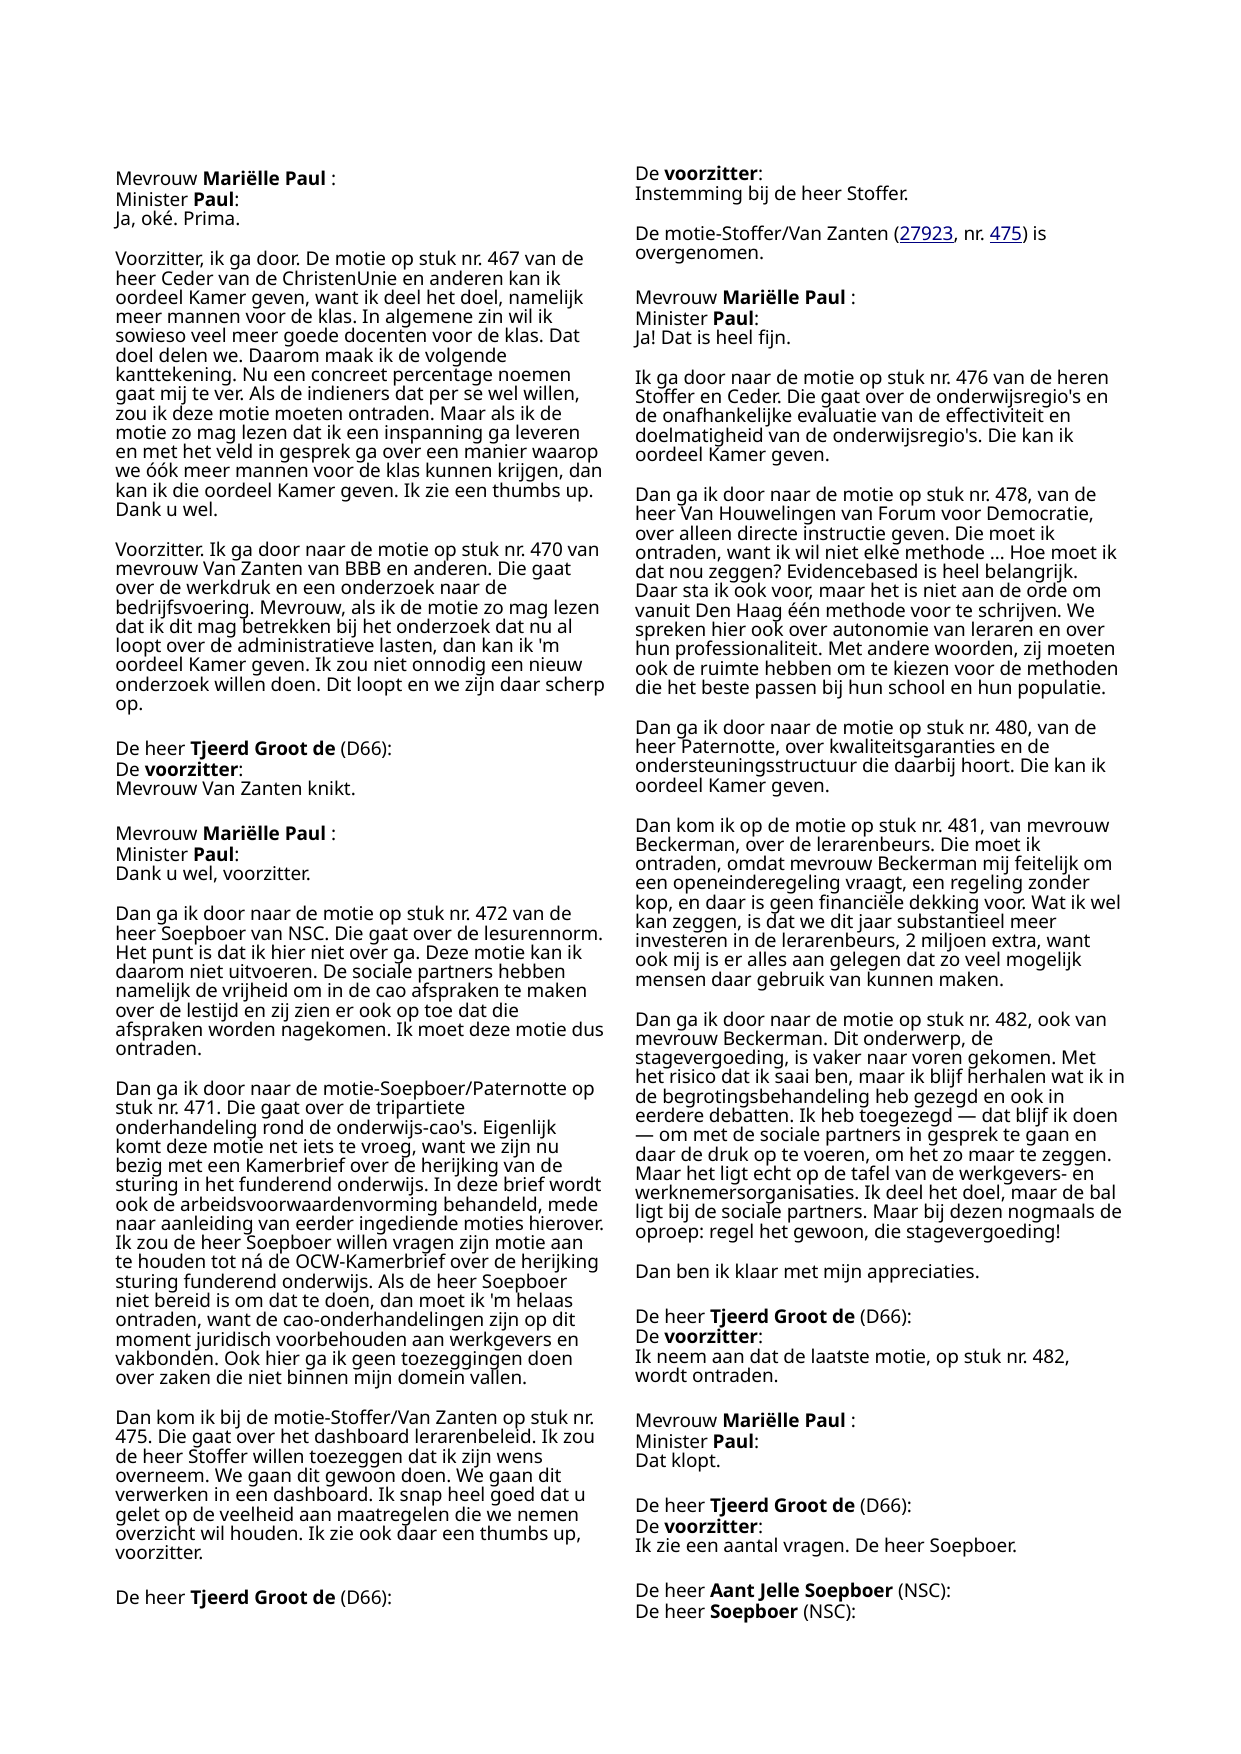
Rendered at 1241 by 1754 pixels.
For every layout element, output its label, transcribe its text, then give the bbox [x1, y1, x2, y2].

text De motie-Stoffer/Van Zanten (27923, nr. 475) is overgenomen. [635, 224, 1125, 263]
text Minister Paul: [115, 191, 605, 210]
text Minister Paul: [635, 310, 1125, 329]
text Dan ga ik door naar de motie-Soepboer/Paternotte op stuk nr. 471. Die gaat over de tripartiete onderhandeling rond de onderwijs-cao's. Eigenlijk komt deze motie net iets te vroeg, want we zijn nu bezig met een Kamerbrief over de herijking van de sturing in het funderend onderwijs. In deze brief wordt ook de arbeidsvoorwaardenvorming behandeld, mede naar aanleiding van eerder ingediende moties hierover. Ik zou de heer Soepboer willen vragen zijn motie aan te houden tot ná de OCW-Kamerbrief over de herijking sturing funderend onderwijs. Als de heer Soepboer niet bereid is om dat te doen, dan moet ik 'm helaas ontraden, want de cao-onderhandelingen zijn op dit moment juridisch voorbehouden aan werkgevers en vakbonden. Ook hier ga ik geen toezeggingen doen over zaken die niet binnen mijn domein vallen. [115, 1080, 605, 1388]
text De heer Tjeerd Groot de (D66): [635, 1492, 1125, 1518]
text Ja! Dat is heel fijn. [635, 329, 1125, 348]
text Ja, oké. Prima. [115, 210, 605, 229]
text De heer Tjeerd Groot de (D66): [115, 1584, 605, 1610]
text Minister Paul: [635, 1433, 1125, 1452]
text De voorzitter: [635, 1328, 1125, 1348]
text De voorzitter: [115, 761, 605, 780]
text De heer Aant Jelle Soepboer (NSC): [635, 1577, 1125, 1603]
text Minister Paul: [115, 846, 605, 865]
text De voorzitter: [635, 165, 1125, 184]
text Dan ga ik door naar de motie op stuk nr. 478, van de heer Van Houwelingen van Forum voor Democratie, over alleen directe instructie geven. Die moet ik ontraden, want ik wil niet elke methode … Hoe moet ik dat nou zeggen? Evidencebased is heel belangrijk. Daar sta ik ook voor, maar het is niet aan de orde om vanuit Den Haag één methode voor te schrijven. We spreken hier ook over autonomie van leraren en over hun professionaliteit. Met andere woorden, zij moeten ook de ruimte hebben om te kiezen voor de methoden die het beste passen bij hun school en hun populatie. [635, 486, 1125, 698]
text Mevrouw Van Zanten knikt. [115, 780, 605, 799]
text Dan ga ik door naar de motie op stuk nr. 472 van de heer Soepboer van NSC. Die gaat over de lesurennorm. Het punt is dat ik hier niet over ga. Deze motie kan ik daarom niet uitvoeren. De sociale partners hebben namelijk de vrijheid om in de cao afspraken te maken over de lestijd en zij zien er ook op toe dat die afspraken worden nagekomen. Ik moet deze motie dus ontraden. [115, 905, 605, 1059]
text Instemming bij de heer Stoffer. [635, 184, 1125, 204]
text Dat klopt. [635, 1452, 1125, 1471]
text Dan kom ik op de motie op stuk nr. 481, van mevrouw Beckerman, over de lerarenbeurs. Die moet ik ontraden, omdat mevrouw Beckerman mij feitelijk om een openeinderegeling vraagt, een regeling zonder kop, en daar is geen financiële dekking voor. Wat ik wel kan zeggen, is dat we dit jaar substantieel meer investeren in de lerarenbeurs, 2 miljoen extra, want ook mij is er alles aan gelegen dat zo veel mogelijk mensen daar gebruik van kunnen maken. [635, 817, 1125, 990]
text Ik zie een aantal vragen. De heer Soepboer. [635, 1537, 1125, 1557]
text Mevrouw Mariëlle Paul : [635, 284, 1125, 310]
text De heer Tjeerd Groot de (D66): [115, 735, 605, 761]
text Mevrouw Mariëlle Paul : [115, 820, 605, 846]
text Dank u wel, voorzitter. [115, 865, 605, 884]
text Ik neem aan dat de laatste motie, op stuk nr. 482, wordt ontraden. [635, 1348, 1125, 1386]
text Dan ga ik door naar de motie op stuk nr. 482, ook van mevrouw Beckerman. Dit onderwerp, de stagevergoeding, is vaker naar voren gekomen. Met het risico dat ik saai ben, maar ik blijf herhalen wat ik in de begrotingsbehandeling heb gezegd en ook in eerdere debatten. Ik heb toegezegd — dat blijf ik doen — om met de sociale partners in gesprek te gaan en daar de druk op te voeren, om het zo maar te zeggen. Maar het ligt echt op de tafel van de werkgevers- en werknemersorganisaties. Ik deel het doel, maar de bal ligt bij de sociale partners. Maar bij dezen nogmaals de oproep: regel het gewoon, die stagevergoeding! [635, 1011, 1125, 1242]
text Ik ga door naar de motie op stuk nr. 476 van de heren Stoffer en Ceder. Die gaat over de onderwijsregio's en de onafhankelijke evaluatie van de effectiviteit en doelmatigheid van de onderwijsregio's. Die kan ik oordeel Kamer geven. [635, 369, 1125, 465]
text De heer Soepboer (NSC): [635, 1603, 1125, 1622]
text Dan ga ik door naar de motie op stuk nr. 480, van de heer Paternotte, over kwaliteitsgaranties en de ondersteuningsstructuur die daarbij hoort. Die kan ik oordeel Kamer geven. [635, 719, 1125, 796]
text De heer Tjeerd Groot de (D66): [635, 1303, 1125, 1328]
text Voorzitter. Ik ga door naar de motie op stuk nr. 470 van mevrouw Van Zanten van BBB en anderen. Die gaat over de werkdruk en een onderzoek naar de bedrijfsvoering. Mevrouw, als ik de motie zo mag lezen dat ik dit mag betrekken bij het onderzoek dat nu al loopt over de administratieve lasten, dan kan ik 'm oordeel Kamer geven. Ik zou niet onnodig een nieuw onderzoek willen doen. Dit loopt en we zijn daar scherp op. [115, 541, 605, 714]
text Mevrouw Mariëlle Paul : [635, 1407, 1125, 1433]
text De voorzitter: [635, 1518, 1125, 1537]
text Voorzitter, ik ga door. De motie op stuk nr. 467 van de heer Ceder van de ChristenUnie en anderen kan ik oordeel Kamer geven, want ik deel het doel, namelijk meer mannen voor de klas. In algemene zin wil ik sowieso veel meer goede docenten voor de klas. Dat doel delen we. Daarom maak ik de volgende kanttekening. Nu een concreet percentage noemen gaat mij te ver. Als de indieners dat per se wel willen, zou ik deze motie moeten ontraden. Maar als ik de motie zo mag lezen dat ik een inspanning ga leveren en met het veld in gesprek ga over een manier waarop we óók meer mannen voor de klas kunnen krijgen, dan kan ik die oordeel Kamer geven. Ik zie een thumbs up. Dank u wel. [115, 250, 605, 520]
text Dan ben ik klaar met mijn appreciaties. [635, 1263, 1125, 1282]
text Mevrouw Mariëlle Paul : [115, 165, 605, 191]
text Dan kom ik bij de motie-Stoffer/Van Zanten op stuk nr. 475. Die gaat over het dashboard lerarenbeleid. Ik zou de heer Stoffer willen toezeggen dat ik zijn wens overneem. We gaan dit gewoon doen. We gaan dit verwerken in een dashboard. Ik snap heel goed dat u gelet op de veelheid aan maatregelen die we nemen overzicht wil houden. Ik zie ook daar een thumbs up, voorzitter. [115, 1409, 605, 1563]
